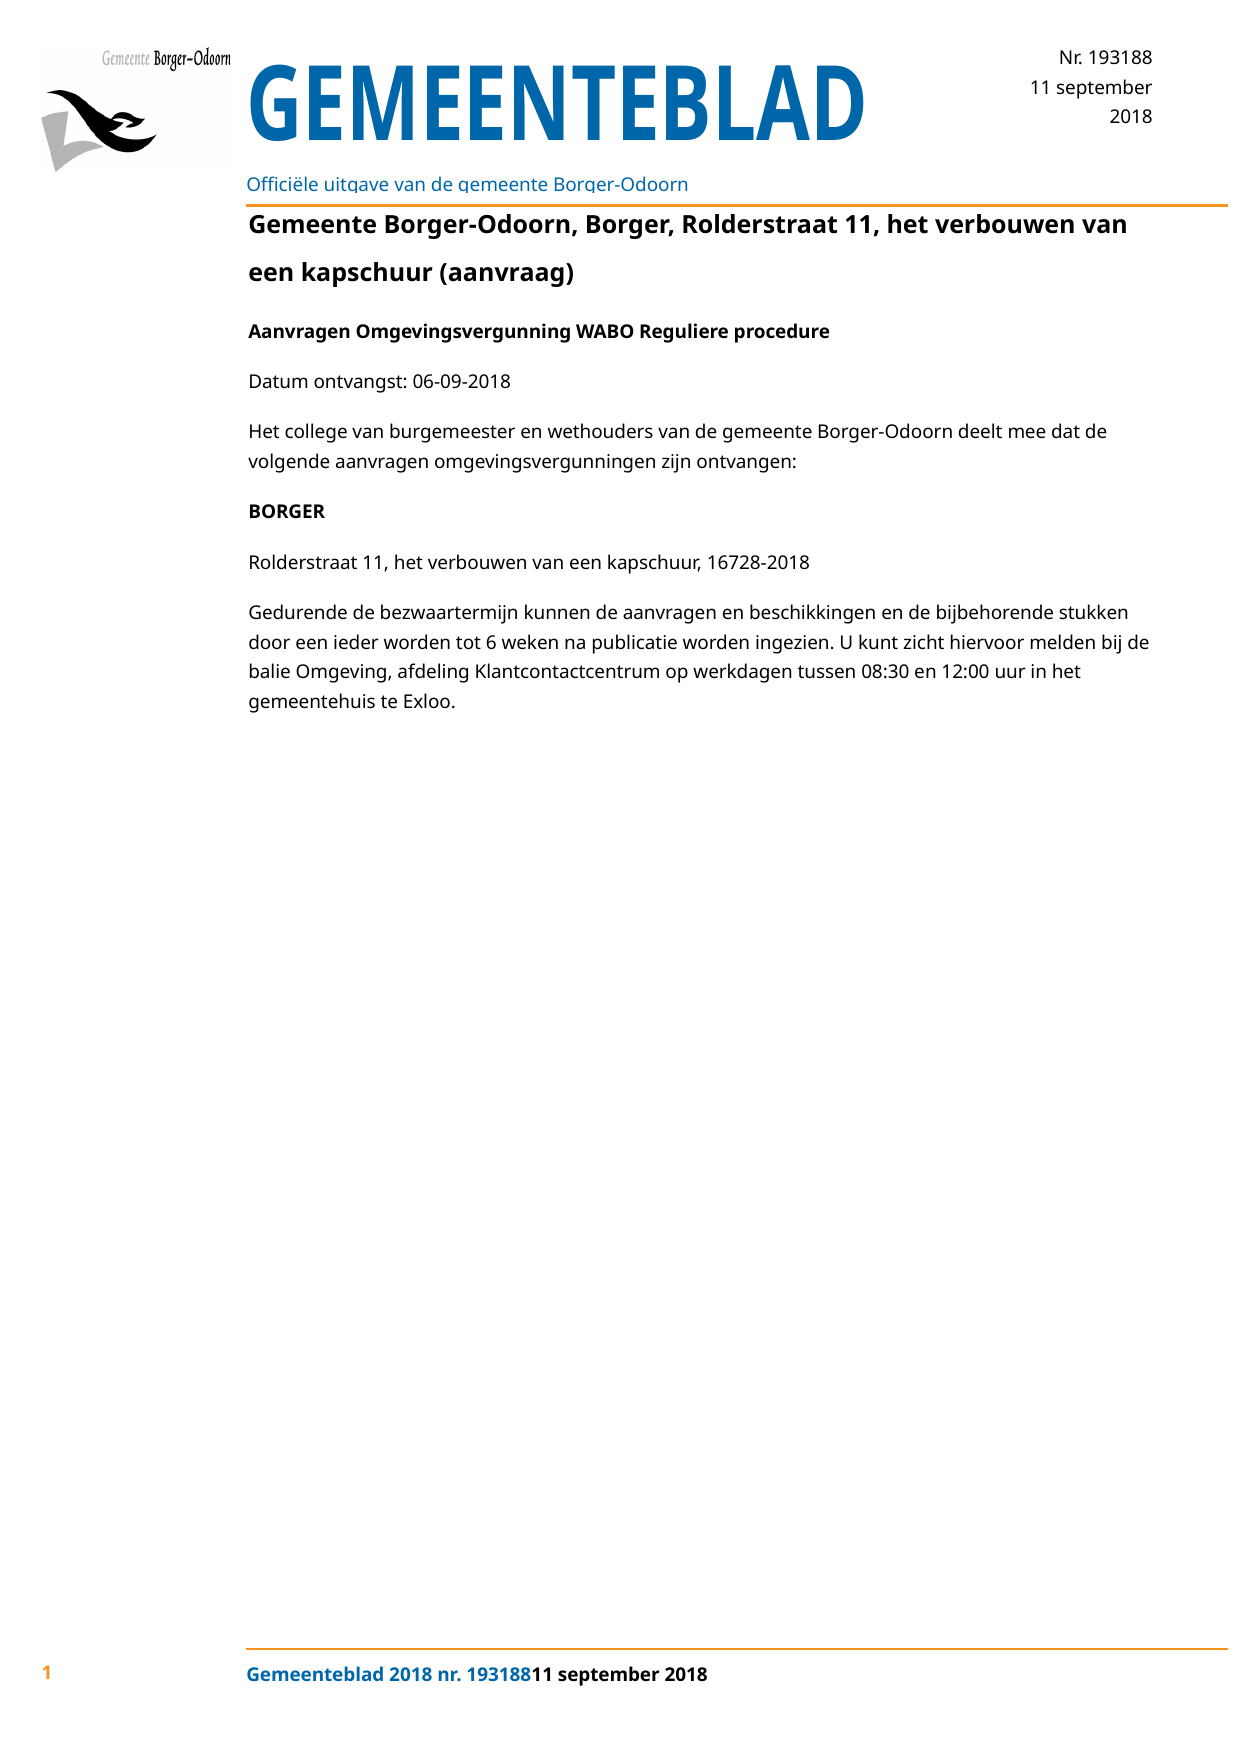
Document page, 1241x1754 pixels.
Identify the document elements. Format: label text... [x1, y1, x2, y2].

text Datum ontvangst: 06-09-2018 [248, 368, 1152, 394]
text Het college van burgemeester en wethouders van de gemeente Borger-Odoorn deelt mee dat de volgende aanvragen omgevingsvergunningen zijn ontvangen: [248, 419, 1152, 474]
text Rolderstraat 11, het verbouwen van een kapschuur, 16728-2018 [248, 549, 1152, 575]
text Gemeente Borger-Odoorn, Borger, Rolderstraat 11, het verbouwen van een kapschuur (aanvraag) [248, 207, 1152, 288]
picture [41, 47, 231, 172]
text Gedurende de bezwaartermijn kunnen de aanvragen en beschikkingen en de bijbehorende stukken door een ieder worden tot 6 weken na publicatie worden ingezien. U kunt zicht hiervoor melden bij de balie Omgeving, afdeling Klantcontactcentrum op werkdagen tussen 08:30 en 12:00 uur in het gemeentehuis te Exloo. [248, 599, 1152, 714]
text BORGER [248, 499, 1152, 524]
text Aanvragen Omgevingsvergunning WABO Reguliere procedure [248, 318, 1152, 344]
